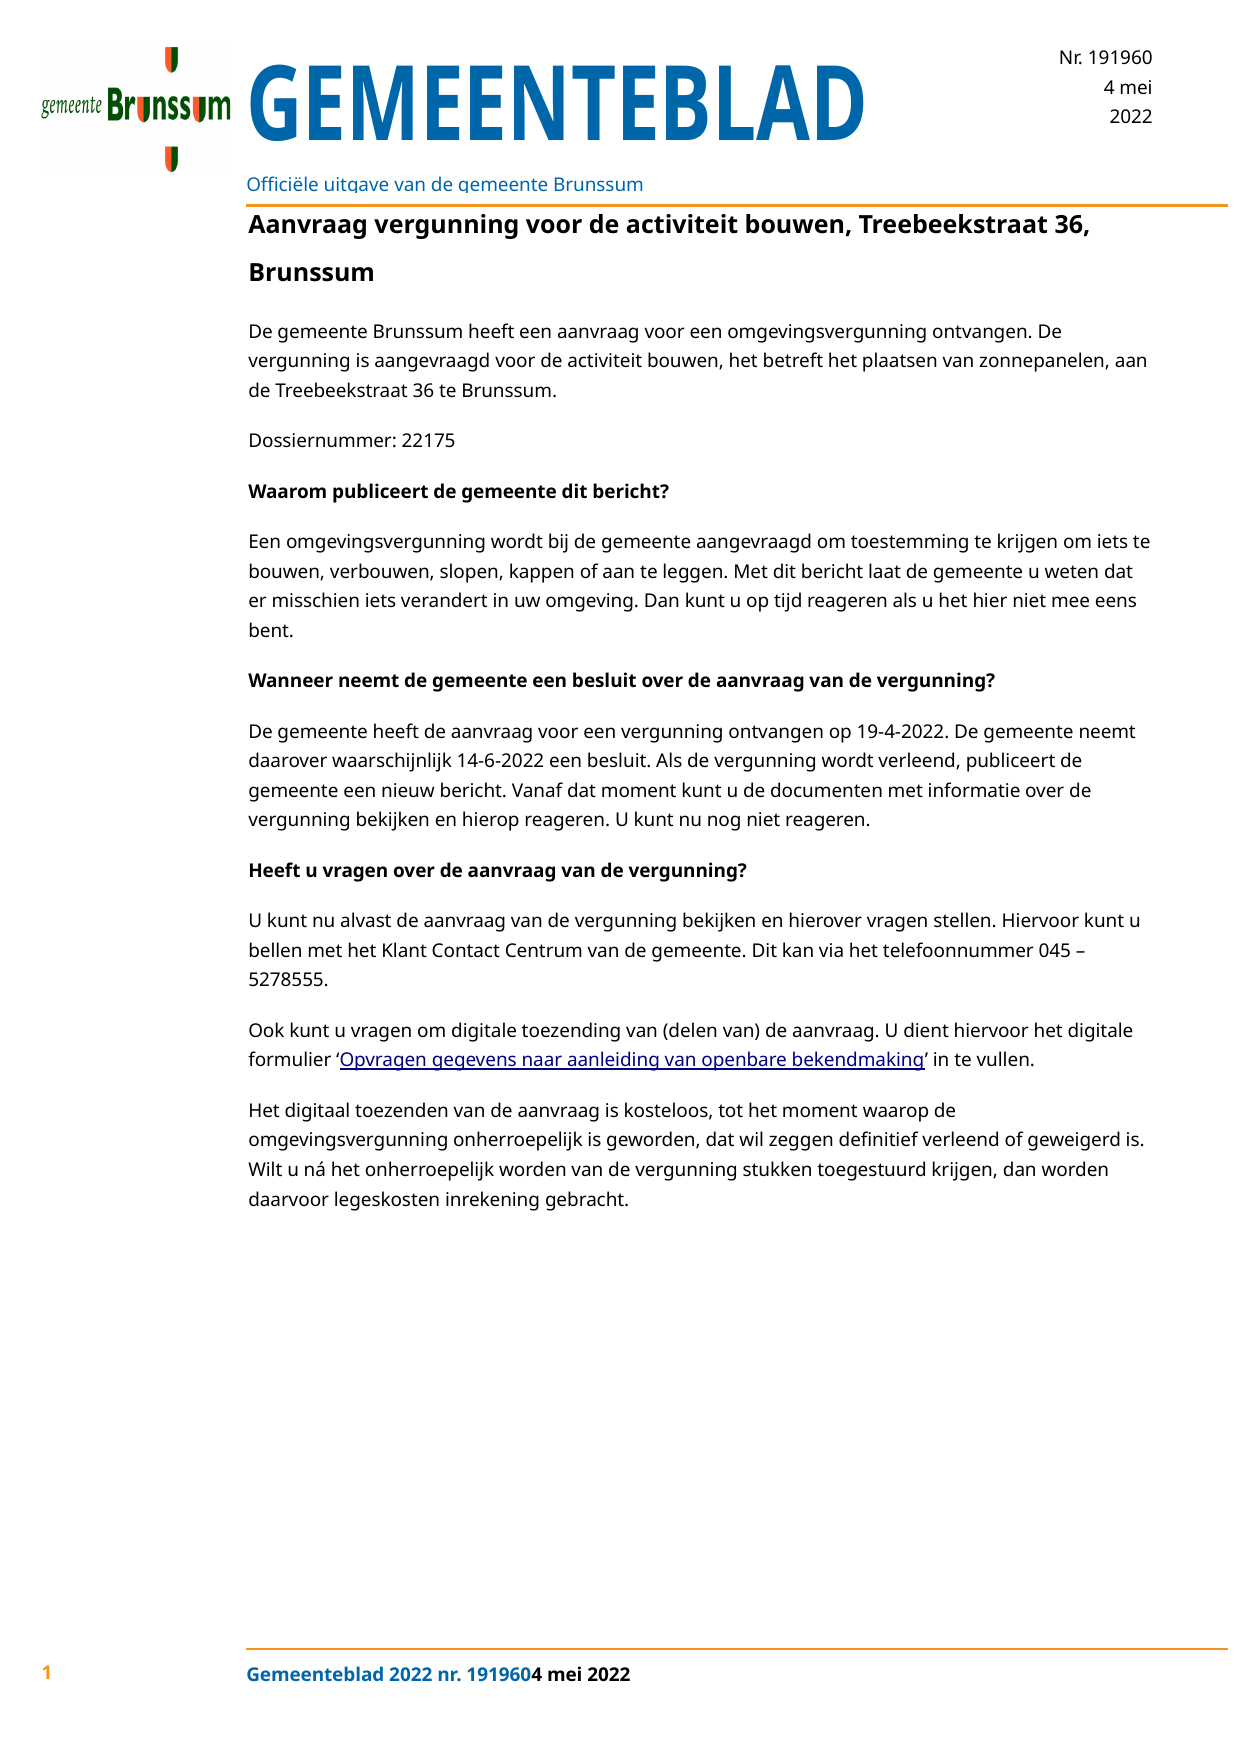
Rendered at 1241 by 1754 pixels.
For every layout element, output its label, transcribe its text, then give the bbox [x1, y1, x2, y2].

text Waarom publiceert de gemeente dit bericht? [248, 478, 1152, 504]
text Ook kunt u vragen om digitale toezending van (delen van) de aanvraag. U dient hiervoor het digitale formulier ‘Opvragen gegevens naar aanleiding van openbare bekendmaking’ in te vullen. [248, 1017, 1152, 1072]
text De gemeente Brunssum heeft een aanvraag voor een omgevingsvergunning ontvangen. De vergunning is aangevraagd voor de activiteit bouwen, het betreft het plaatsen van zonnepanelen, aan de Treebeekstraat 36 te Brunssum. [248, 318, 1152, 403]
picture [41, 47, 231, 172]
text Het digitaal toezenden van de aanvraag is kosteloos, tot het moment waarop de omgevingsvergunning onherroepelijk is geworden, dat wil zeggen definitief verleend of geweigerd is. Wilt u ná het onherroepelijk worden van de vergunning stukken toegestuurd krijgen, dan worden daarvoor legeskosten inrekening gebracht. [248, 1097, 1152, 1212]
text Aanvraag vergunning voor de activiteit bouwen, Treebeekstraat 36, Brunssum [248, 207, 1152, 288]
text U kunt nu alvast de aanvraag van de vergunning bekijken en hierover vragen stellen. Hiervoor kunt u bellen met het Klant Contact Centrum van de gemeente. Dit kan via het telefoonnummer 045 – 5278555. [248, 907, 1152, 992]
text Dossiernummer: 22175 [248, 427, 1152, 453]
text Een omgevingsvergunning wordt bij de gemeente aangevraagd om toestemming te krijgen om iets te bouwen, verbouwen, slopen, kappen of aan te leggen. Met dit bericht laat de gemeente u weten dat er misschien iets verandert in uw omgeving. Dan kunt u op tijd reageren als u het hier niet mee eens bent. [248, 528, 1152, 643]
text Heeft u vragen over de aanvraag van de vergunning? [248, 857, 1152, 883]
text Wanneer neemt de gemeente een besluit over de aanvraag van de vergunning? [248, 667, 1152, 693]
text De gemeente heeft de aanvraag voor een vergunning ontvangen op 19-4-2022. De gemeente neemt daarover waarschijnlijk 14-6-2022 een besluit. Als de vergunning wordt verleend, publiceert de gemeente een nieuw bericht. Vanaf dat moment kunt u de documenten met informatie over de vergunning bekijken en hierop reageren. U kunt nu nog niet reageren. [248, 718, 1152, 832]
